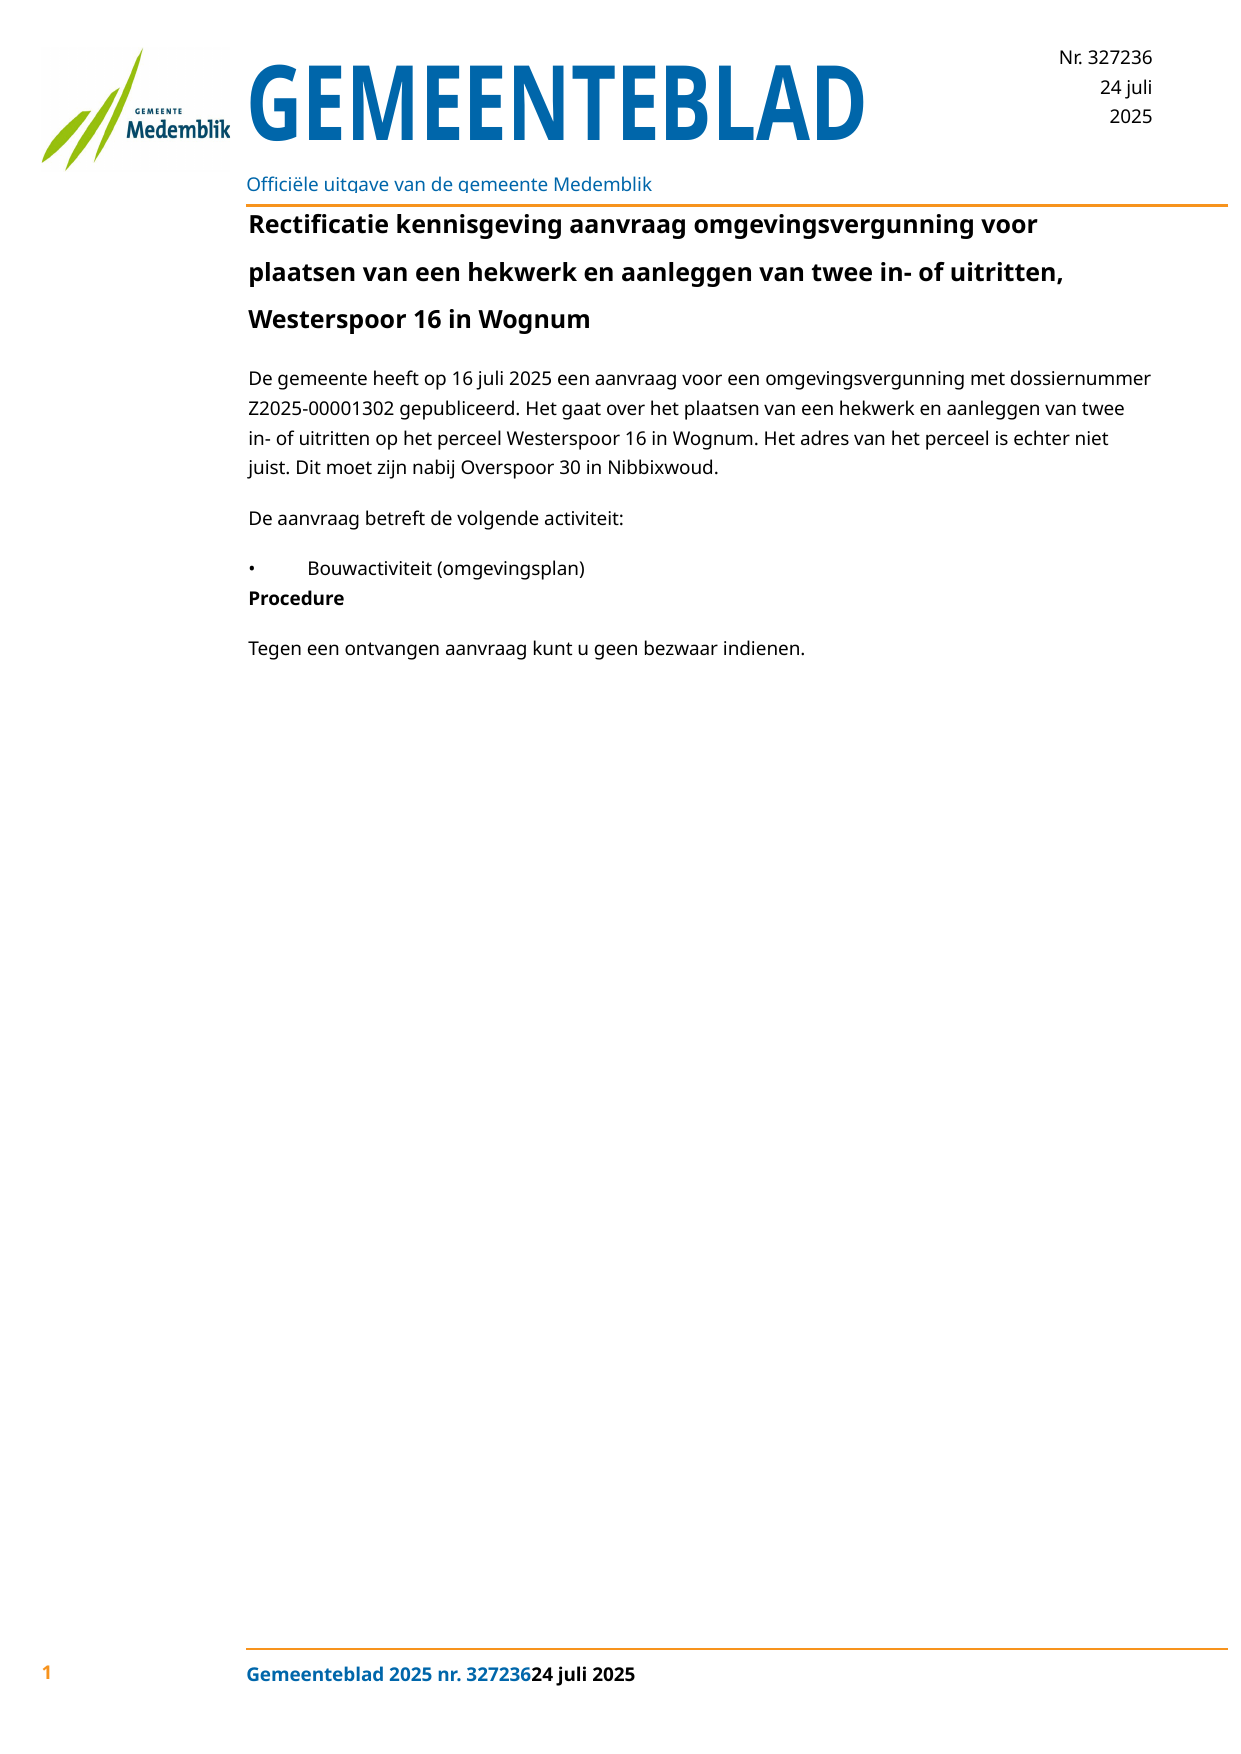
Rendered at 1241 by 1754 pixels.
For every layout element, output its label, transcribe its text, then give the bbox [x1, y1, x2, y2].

text De aanvraag betreft de volgende activiteit: [248, 505, 1152, 530]
picture [41, 47, 231, 172]
list Bouwactiviteit (omgevingsplan) [248, 555, 1152, 581]
text Procedure [248, 585, 1152, 610]
text Tegen een ontvangen aanvraag kunt u geen bezwaar indienen. [248, 635, 1152, 661]
text Rectificatie kennisgeving aanvraag omgevingsvergunning voor plaatsen van een hekwerk en aanleggen van twee in- of uitritten, Westerspoor 16 in Wognum [248, 207, 1152, 336]
text De gemeente heeft op 16 juli 2025 een aanvraag voor een omgevingsvergunning met dossiernummer Z2025-00001302 gepubliceerd. Het gaat over het plaatsen van een hekwerk en aanleggen van twee in- of uitritten op het perceel Westerspoor 16 in Wognum. Het adres van het perceel is echter niet juist. Dit moet zijn nabij Overspoor 30 in Nibbixwoud. [248, 366, 1152, 480]
